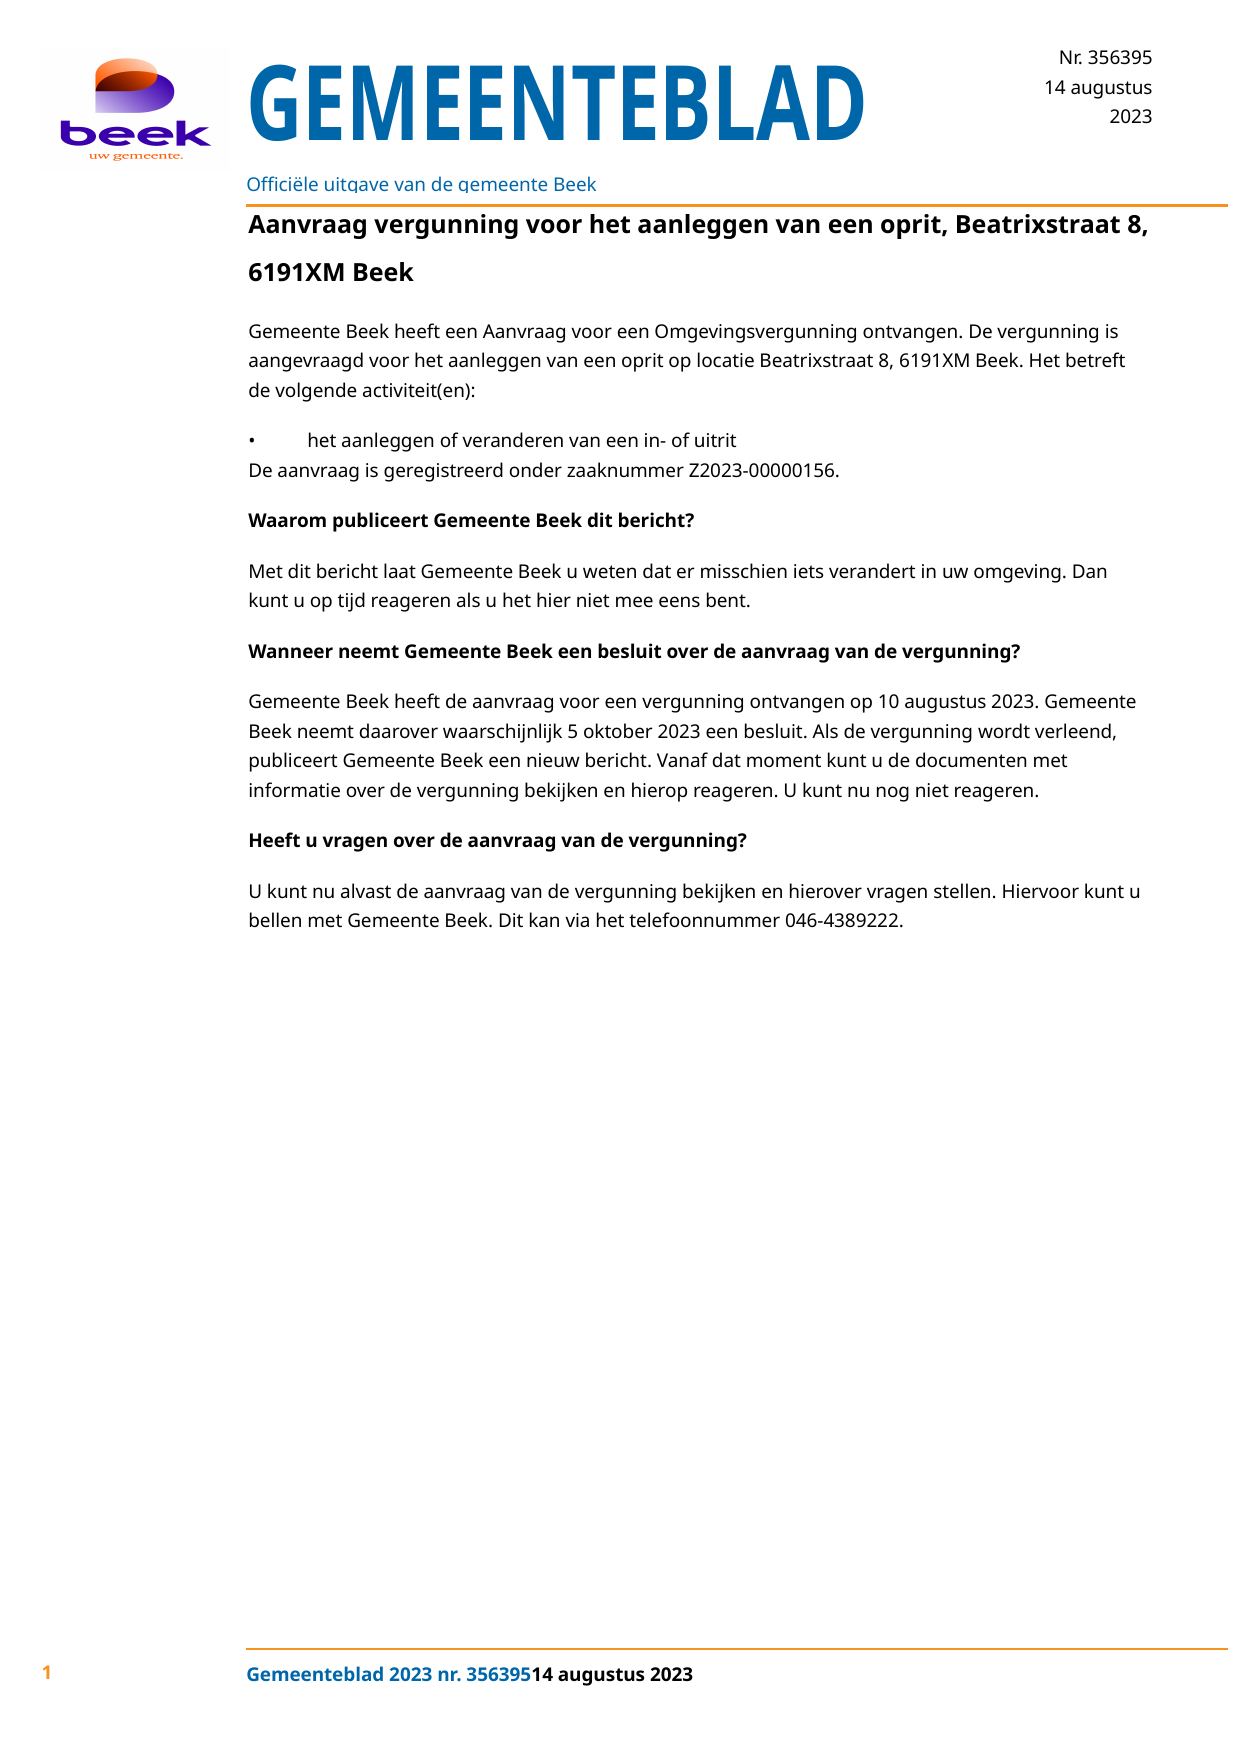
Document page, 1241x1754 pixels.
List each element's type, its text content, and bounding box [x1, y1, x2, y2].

text Heeft u vragen over de aanvraag van de vergunning? [248, 827, 1152, 853]
text Met dit bericht laat Gemeente Beek u weten dat er misschien iets verandert in uw omgeving. Dan kunt u op tijd reageren als u het hier niet mee eens bent. [248, 558, 1152, 613]
picture [41, 47, 231, 172]
text Gemeente Beek heeft de aanvraag voor een vergunning ontvangen op 10 augustus 2023. Gemeente Beek neemt daarover waarschijnlijk 5 oktober 2023 een besluit. Als de vergunning wordt verleend, publiceert Gemeente Beek een nieuw bericht. Vanaf dat moment kunt u de documenten met informatie over de vergunning bekijken en hierop reageren. U kunt nu nog niet reageren. [248, 688, 1152, 803]
text Gemeente Beek heeft een Aanvraag voor een Omgevingsvergunning ontvangen. De vergunning is aangevraagd voor het aanleggen van een oprit op locatie Beatrixstraat 8, 6191XM Beek. Het betreft de volgende activiteit(en): [248, 318, 1152, 403]
text Aanvraag vergunning voor het aanleggen van een oprit, Beatrixstraat 8, 6191XM Beek [248, 207, 1152, 288]
text U kunt nu alvast de aanvraag van de vergunning bekijken en hierover vragen stellen. Hiervoor kunt u bellen met Gemeente Beek. Dit kan via het telefoonnummer 046-4389222. [248, 878, 1152, 933]
text Wanneer neemt Gemeente Beek een besluit over de aanvraag van de vergunning? [248, 638, 1152, 664]
text Waarom publiceert Gemeente Beek dit bericht? [248, 507, 1152, 533]
list het aanleggen of veranderen van een in- of uitrit [248, 427, 1152, 453]
text De aanvraag is geregistreerd onder zaaknummer Z2023-00000156. [248, 457, 1152, 483]
